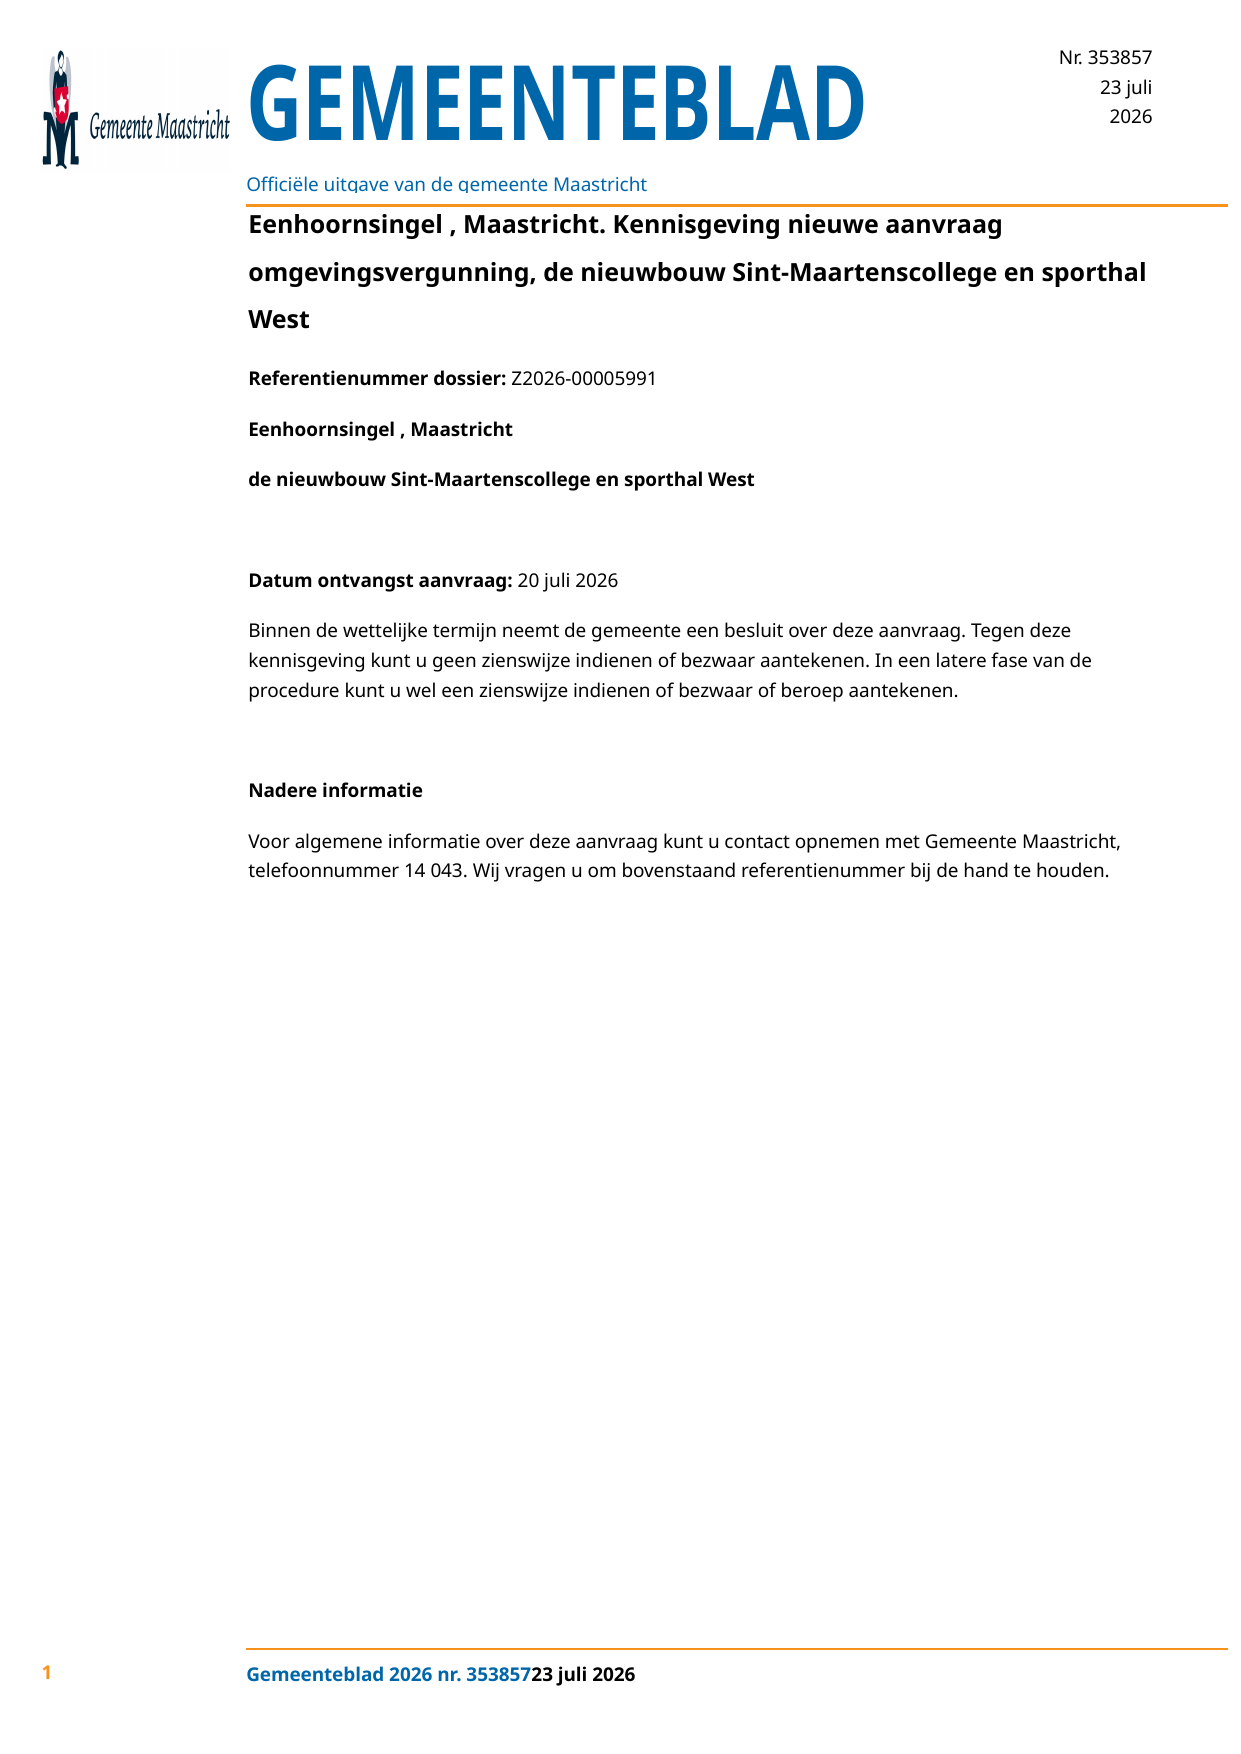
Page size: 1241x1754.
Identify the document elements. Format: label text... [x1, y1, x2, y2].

picture [41, 47, 231, 172]
text Datum ontvangst aanvraag: 20 juli 2026 [248, 567, 1152, 593]
text Nadere informatie [248, 778, 1152, 803]
text de nieuwbouw Sint-Maartenscollege en sporthal West [248, 466, 1152, 492]
text Binnen de wettelijke termijn neemt de gemeente een besluit over deze aanvraag. Tegen deze kennisgeving kunt u geen zienswijze indienen of bezwaar aantekenen. In een latere fase van de procedure kunt u wel een zienswijze indienen of bezwaar of beroep aantekenen. [248, 618, 1152, 702]
text Eenhoornsingel , Maastricht. Kennisgeving nieuwe aanvraag omgevingsvergunning, de nieuwbouw Sint-Maartenscollege en sporthal West [248, 207, 1152, 336]
text Eenhoornsingel , Maastricht [248, 416, 1152, 442]
text Voor algemene informatie over deze aanvraag kunt u contact opnemen met Gemeente Maastricht, telefoonnummer 14 043. Wij vragen u om bovenstaand referentienummer bij de hand te houden. [248, 828, 1152, 883]
text Referentienummer dossier: Z2026-00005991 [248, 366, 1152, 391]
